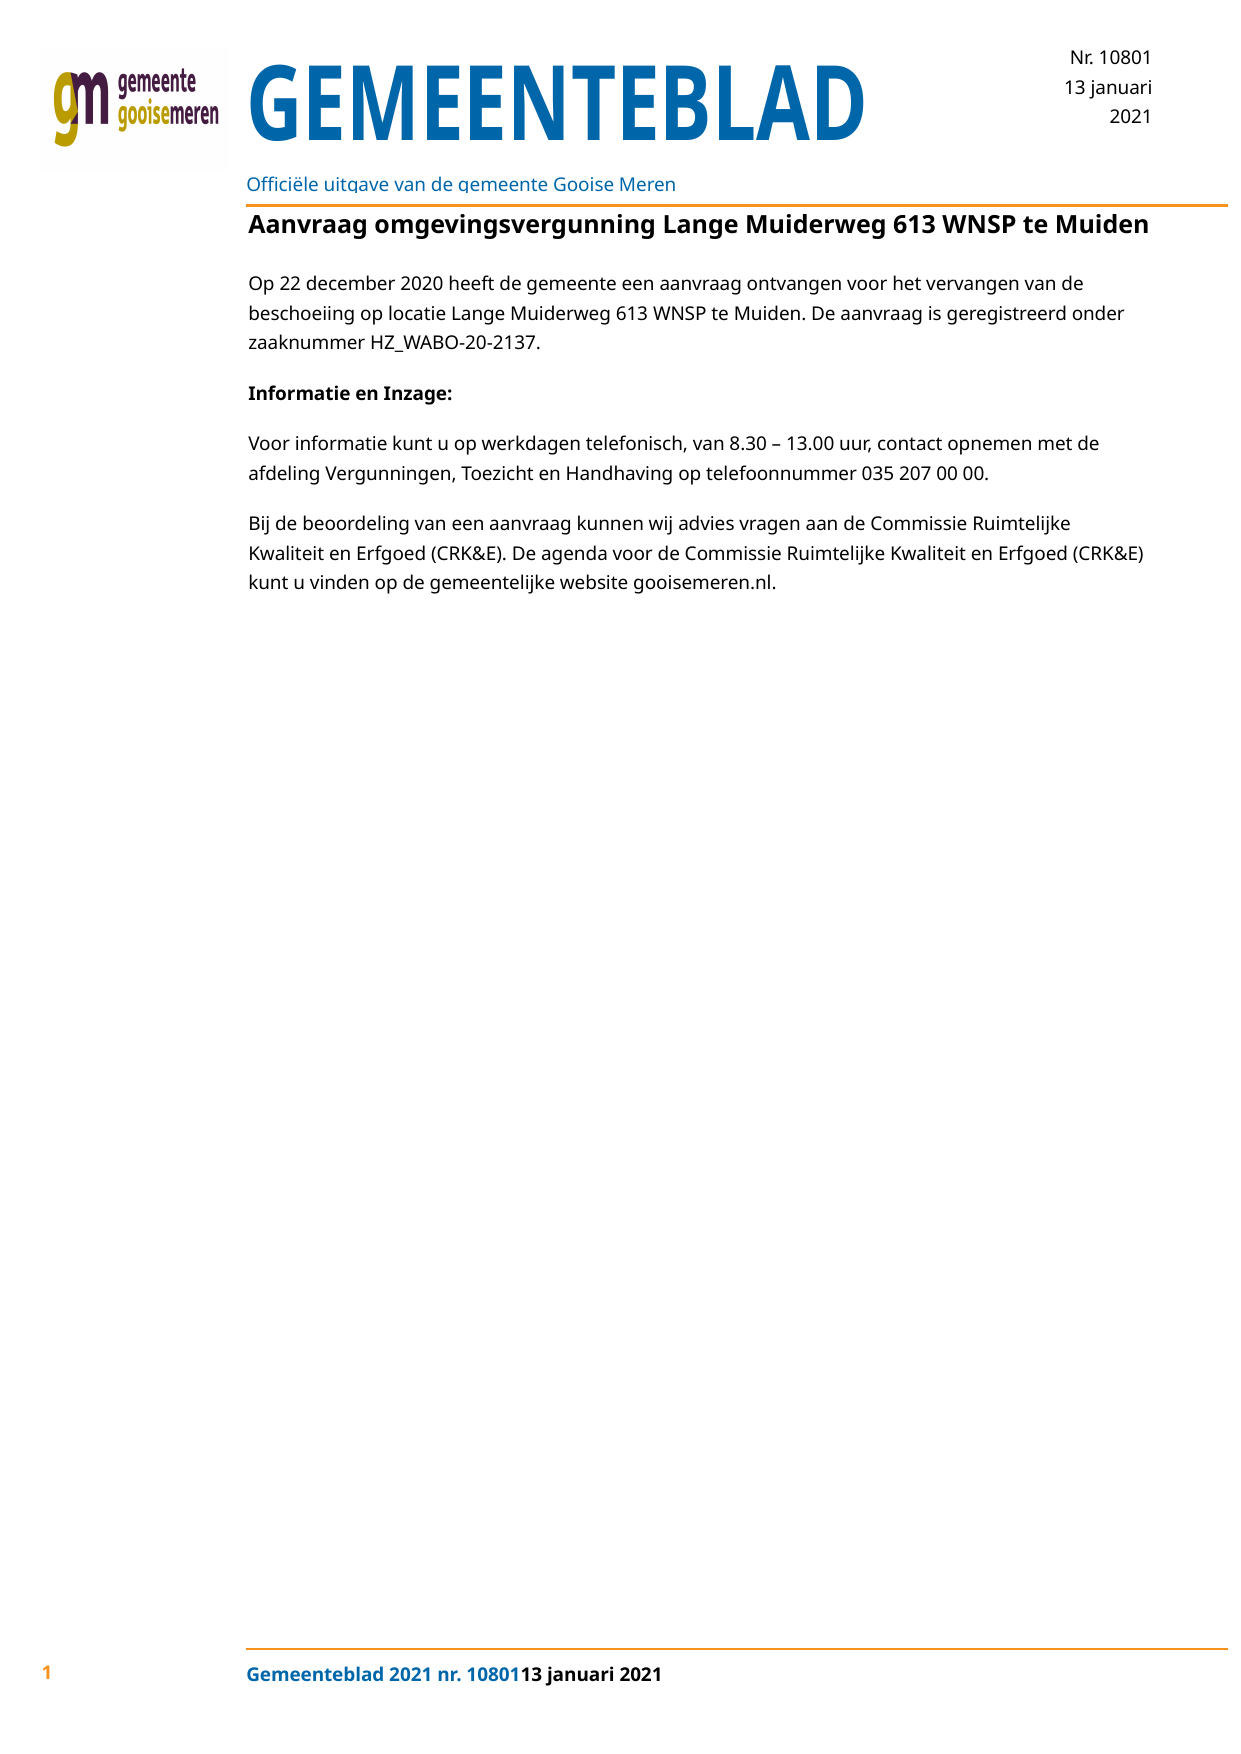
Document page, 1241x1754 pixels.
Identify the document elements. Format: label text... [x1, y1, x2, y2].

picture [41, 47, 231, 172]
text Voor informatie kunt u op werkdagen telefonisch, van 8.30 – 13.00 uur, contact opnemen met de afdeling Vergunningen, Toezicht en Handhaving op telefoonnummer 035 207 00 00. [248, 430, 1152, 486]
text Informatie en Inzage: [248, 380, 1152, 406]
text Bij de beoordeling van een aanvraag kunnen wij advies vragen aan de Commissie Ruimtelijke Kwaliteit en Erfgoed (CRK&E). De agenda voor de Commissie Ruimtelijke Kwaliteit en Erfgoed (CRK&E) kunt u vinden op de gemeentelijke website gooisemeren.nl. [248, 510, 1152, 595]
text Aanvraag omgevingsvergunning Lange Muiderweg 613 WNSP te Muiden [248, 207, 1152, 241]
text Op 22 december 2020 heeft de gemeente een aanvraag ontvangen voor het vervangen van de beschoeiing op locatie Lange Muiderweg 613 WNSP te Muiden. De aanvraag is geregistreerd onder zaaknummer HZ_WABO-20-2137. [248, 270, 1152, 355]
